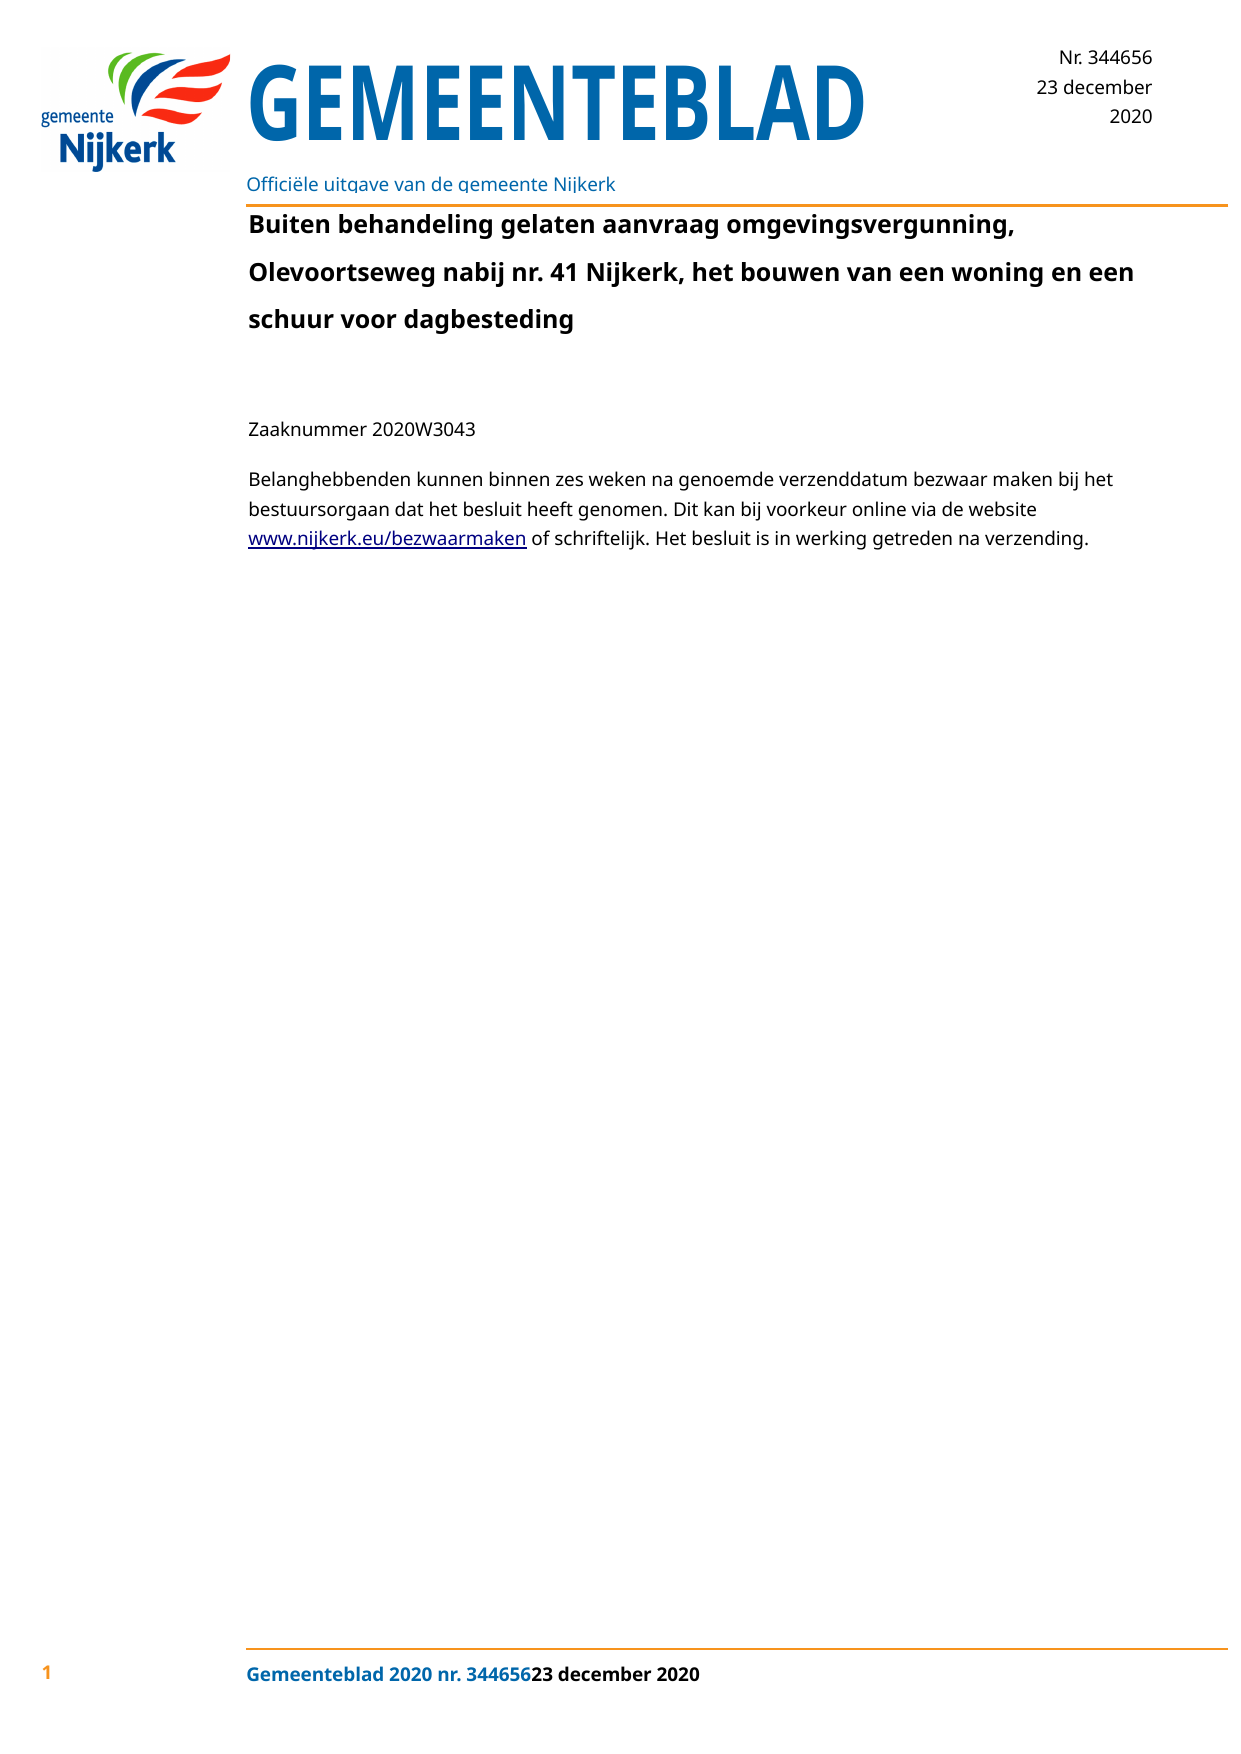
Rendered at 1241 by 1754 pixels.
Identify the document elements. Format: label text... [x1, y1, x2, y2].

text Zaaknummer 2020W3043 [248, 416, 1152, 442]
picture [41, 47, 231, 172]
text Buiten behandeling gelaten aanvraag omgevingsvergunning, Olevoortseweg nabij nr. 41 Nijkerk, het bouwen van een woning en een schuur voor dagbesteding [248, 207, 1152, 336]
text Belanghebbenden kunnen binnen zes weken na genoemde verzenddatum bezwaar maken bij het bestuursorgaan dat het besluit heeft genomen. Dit kan bij voorkeur online via de website www.nijkerk.eu/bezwaarmaken of schriftelijk. Het besluit is in werking getreden na verzending. [248, 466, 1152, 551]
